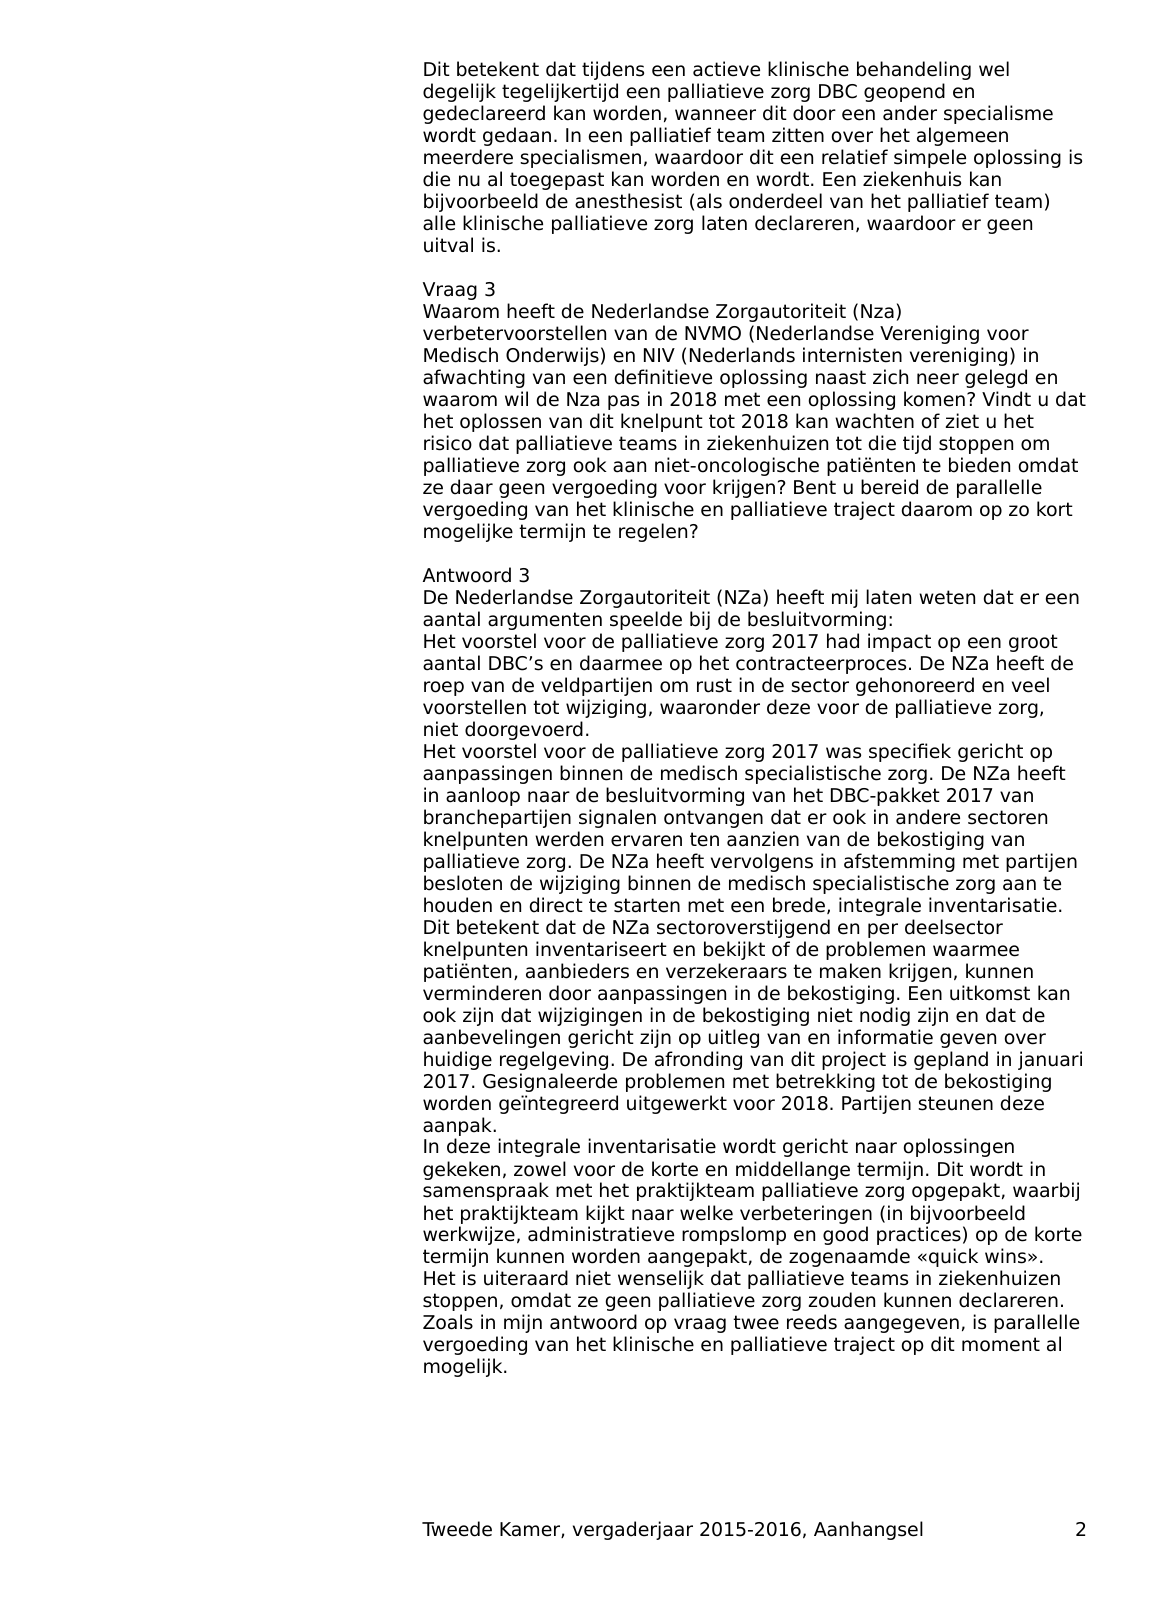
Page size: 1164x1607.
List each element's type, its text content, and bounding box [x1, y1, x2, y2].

text De Nederlandse Zorgautoriteit (NZa) heeft mij laten weten dat er een aantal argumenten speelde bij de besluitvorming: [422, 587, 1087, 631]
text Dit betekent dat tijdens een actieve klinische behandeling wel degelijk tegelijkertijd een palliatieve zorg DBC geopend en gedeclareerd kan worden, wanneer dit door een ander specialisme wordt gedaan. In een palliatief team zitten over het algemeen meerdere specialismen, waardoor dit een relatief simpele oplossing is die nu al toegepast kan worden en wordt. Een ziekenhuis kan bijvoorbeeld de anesthesist (als onderdeel van het palliatief team) alle klinische palliatieve zorg laten declareren, waardoor er geen uitval is. [422, 59, 1087, 257]
text In deze integrale inventarisatie wordt gericht naar oplossingen gekeken, zowel voor de korte en middellange termijn. Dit wordt in samenspraak met het praktijkteam palliatieve zorg opgepakt, waarbij het praktijkteam kijkt naar welke verbeteringen (in bijvoorbeeld werkwijze, administratieve rompslomp en good practices) op de korte termijn kunnen worden aangepakt, de zogenaamde «quick wins». [422, 1136, 1087, 1268]
text Het voorstel voor de palliatieve zorg 2017 was specifiek gericht op aanpassingen binnen de medisch specialistische zorg. De NZa heeft in aanloop naar de besluitvorming van het DBC-pakket 2017 van branchepartijen signalen ontvangen dat er ook in andere sectoren knelpunten werden ervaren ten aanzien van de bekostiging van palliatieve zorg. De NZa heeft vervolgens in afstemming met partijen besloten de wijziging binnen de medisch specialistische zorg aan te houden en direct te starten met een brede, integrale inventarisatie. Dit betekent dat de NZa sectoroverstijgend en per deelsector knelpunten inventariseert en bekijkt of de problemen waarmee patiënten, aanbieders en verzekeraars te maken krijgen, kunnen verminderen door aanpassingen in de bekostiging. Een uitkomst kan ook zijn dat wijzigingen in de bekostiging niet nodig zijn en dat de aanbevelingen gericht zijn op uitleg van en informatie geven over huidige regelgeving. De afronding van dit project is gepland in januari 2017. Gesignaleerde problemen met betrekking tot de bekostiging worden geïntegreerd uitgewerkt voor 2018. Partijen steunen deze aanpak. [422, 741, 1087, 1136]
text Vraag 3 [422, 279, 1087, 301]
text Antwoord 3 [422, 565, 1087, 587]
text Waarom heeft de Nederlandse Zorgautoriteit (Nza) verbetervoorstellen van de NVMO (Nederlandse Vereniging voor Medisch Onderwijs) en NIV (Nederlands internisten vereniging) in afwachting van een definitieve oplossing naast zich neer gelegd en waarom wil de Nza pas in 2018 met een oplossing komen? Vindt u dat het oplossen van dit knelpunt tot 2018 kan wachten of ziet u het risico dat palliatieve teams in ziekenhuizen tot die tijd stoppen om palliatieve zorg ook aan niet-oncologische patiënten te bieden omdat ze daar geen vergoeding voor krijgen? Bent u bereid de parallelle vergoeding van het klinische en palliatieve traject daarom op zo kort mogelijke termijn te regelen? [422, 301, 1087, 543]
text Het voorstel voor de palliatieve zorg 2017 had impact op een groot aantal DBC’s en daarmee op het contracteerproces. De NZa heeft de roep van de veldpartijen om rust in de sector gehonoreerd en veel voorstellen tot wijziging, waaronder deze voor de palliatieve zorg, niet doorgevoerd. [422, 631, 1087, 741]
text Het is uiteraard niet wenselijk dat palliatieve teams in ziekenhuizen stoppen, omdat ze geen palliatieve zorg zouden kunnen declareren. Zoals in mijn antwoord op vraag twee reeds aangegeven, is parallelle vergoeding van het klinische en palliatieve traject op dit moment al mogelijk. [422, 1268, 1087, 1378]
